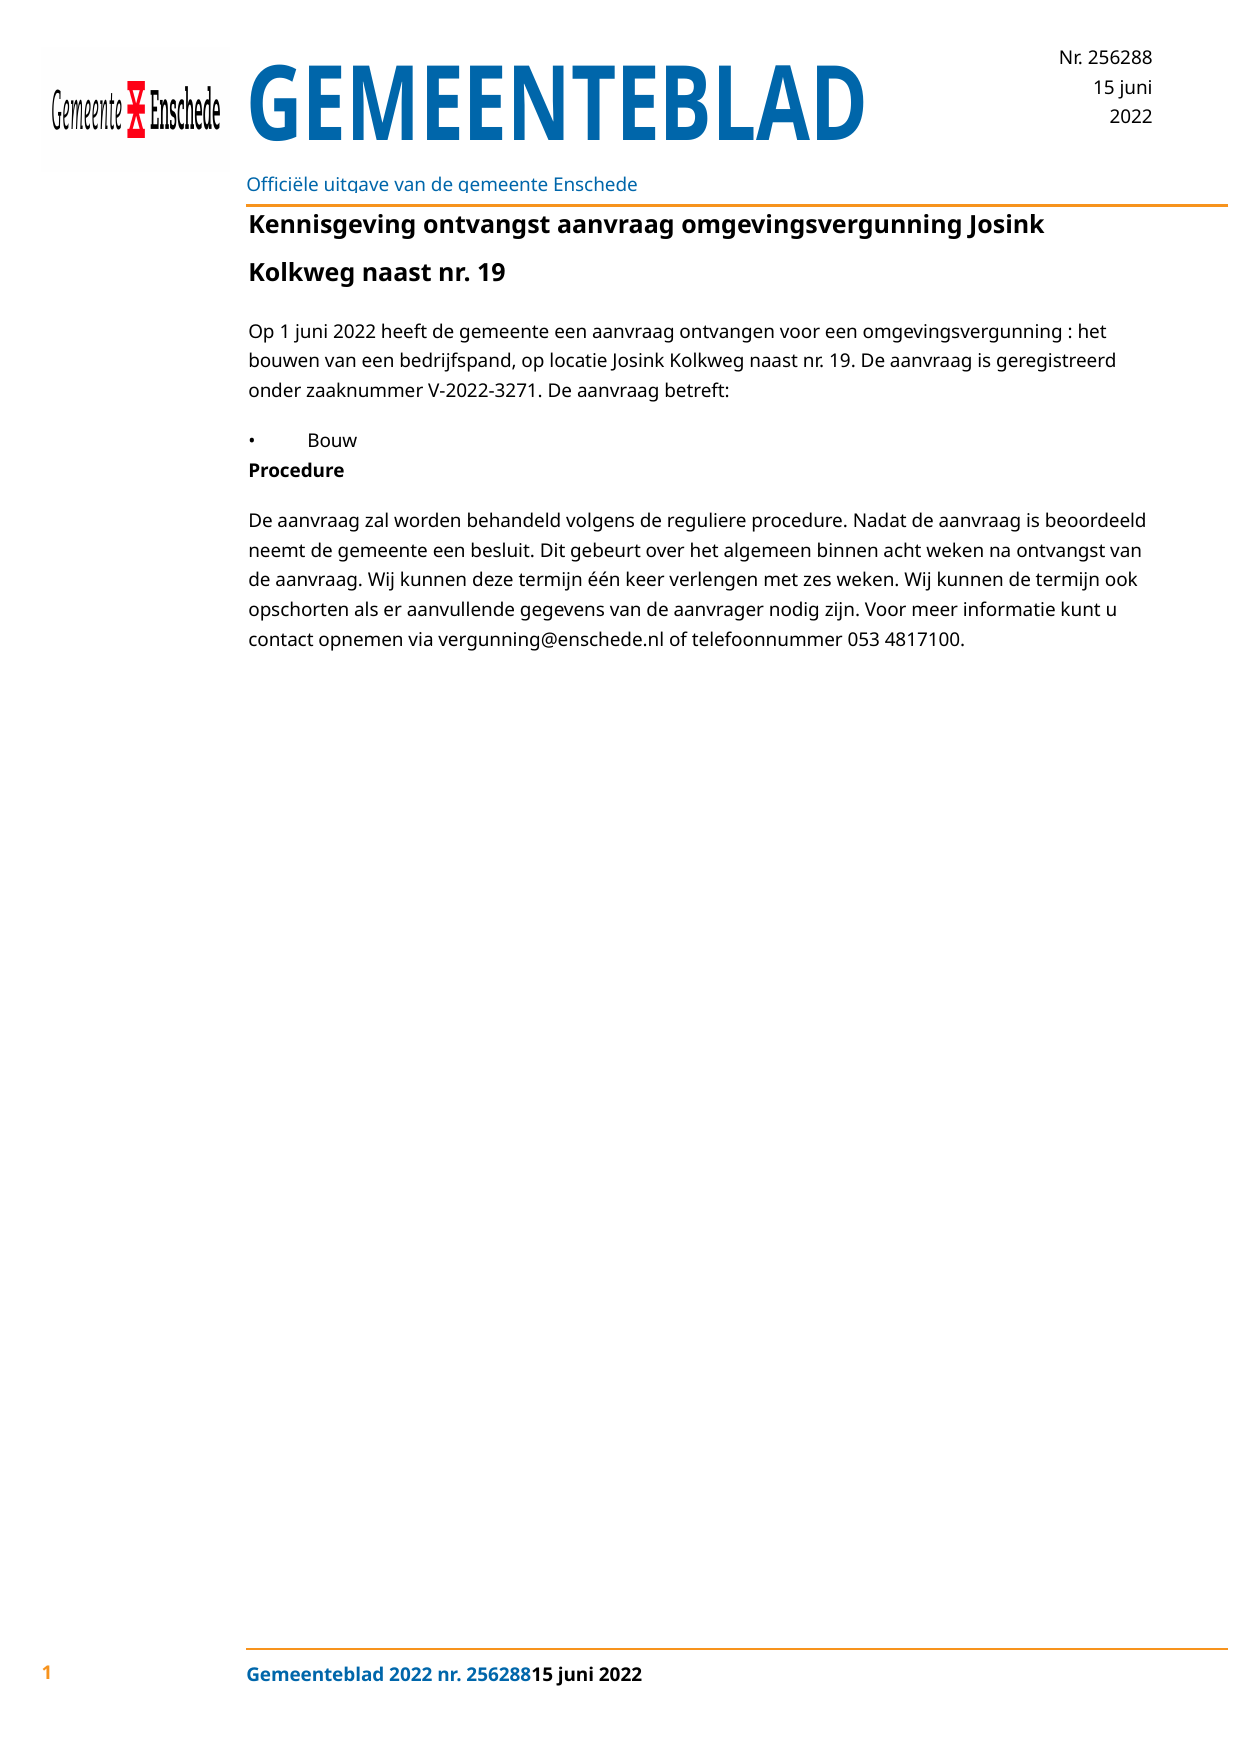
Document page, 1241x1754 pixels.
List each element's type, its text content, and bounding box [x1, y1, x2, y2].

text Op 1 juni 2022 heeft de gemeente een aanvraag ontvangen voor een omgevingsvergunning : het bouwen van een bedrijfspand, op locatie Josink Kolkweg naast nr. 19. De aanvraag is geregistreerd onder zaaknummer V-2022-3271. De aanvraag betreft: [248, 318, 1152, 403]
picture [41, 47, 231, 172]
text De aanvraag zal worden behandeld volgens de reguliere procedure. Nadat de aanvraag is beoordeeld neemt de gemeente een besluit. Dit gebeurt over het algemeen binnen acht weken na ontvangst van de aanvraag. Wij kunnen deze termijn één keer verlengen met zes weken. Wij kunnen de termijn ook opschorten als er aanvullende gegevens van de aanvrager nodig zijn. Voor meer informatie kunt u contact opnemen via vergunning@enschede.nl of telefoonnummer 053 4817100. [248, 507, 1152, 652]
list Bouw [248, 427, 1152, 453]
text Kennisgeving ontvangst aanvraag omgevingsvergunning Josink Kolkweg naast nr. 19 [248, 207, 1152, 288]
text Procedure [248, 457, 1152, 483]
